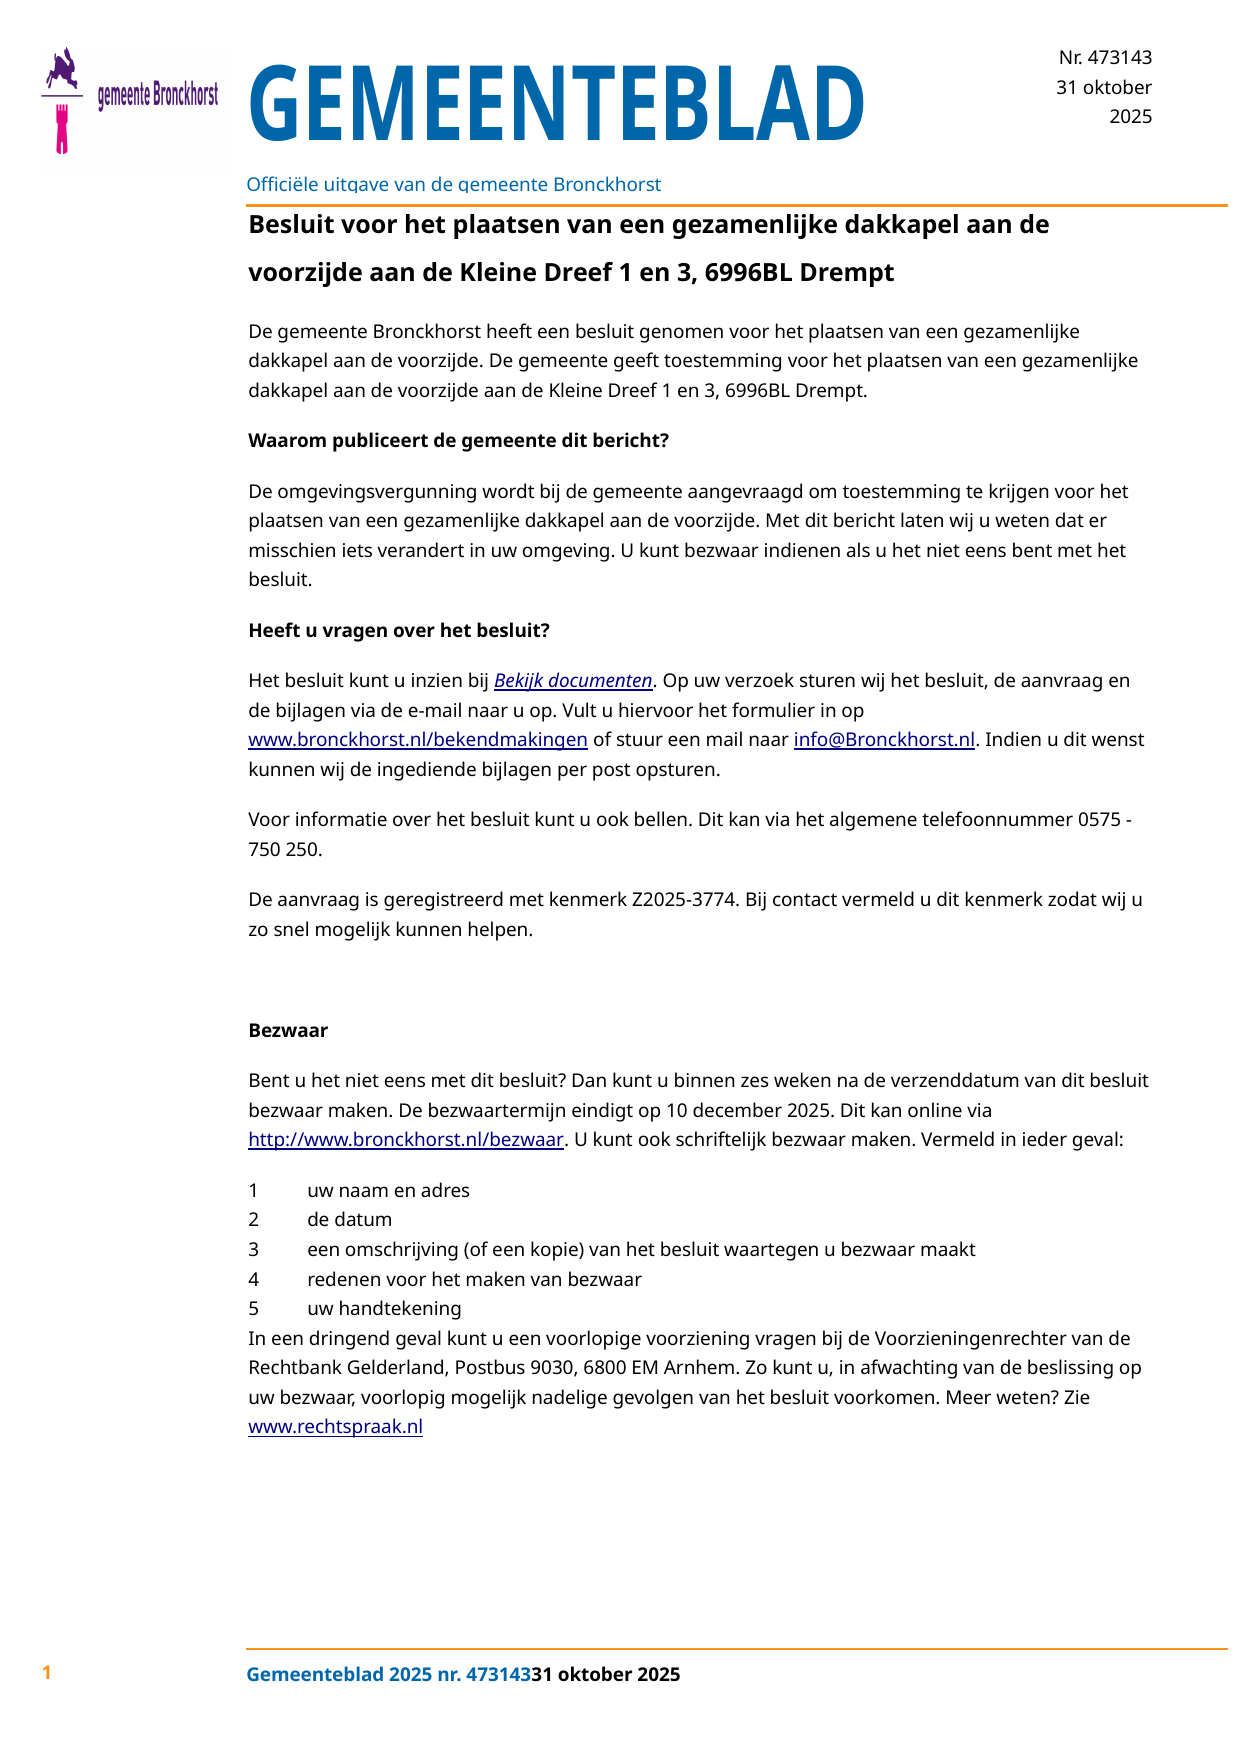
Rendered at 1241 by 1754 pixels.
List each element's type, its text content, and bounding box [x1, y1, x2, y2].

text Waarom publiceert de gemeente dit bericht? [248, 427, 1152, 453]
list de datum [248, 1207, 1152, 1232]
list een omschrijving (of een kopie) van het besluit waartegen u bezwaar maakt [248, 1236, 1152, 1262]
text In een dringend geval kunt u een voorlopige voorziening vragen bij de Voorzieningenrechter van de Rechtbank Gelderland, Postbus 9030, 6800 EM Arnhem. Zo kunt u, in afwachting van de beslissing op uw bezwaar, voorlopig mogelijk nadelige gevolgen van het besluit voorkomen. Meer weten? Zie www.rechtspraak.nl [248, 1325, 1152, 1439]
text Besluit voor het plaatsen van een gezamenlijke dakkapel aan de voorzijde aan de Kleine Dreef 1 en 3, 6996BL Drempt [248, 207, 1152, 288]
text De aanvraag is geregistreerd met kenmerk Z2025-3774. Bij contact vermeld u dit kenmerk zodat wij u zo snel mogelijk kunnen helpen. [248, 887, 1152, 942]
text De gemeente Bronckhorst heeft een besluit genomen voor het plaatsen van een gezamenlijke dakkapel aan de voorzijde. De gemeente geeft toestemming voor het plaatsen van een gezamenlijke dakkapel aan de voorzijde aan de Kleine Dreef 1 en 3, 6996BL Drempt. [248, 318, 1152, 403]
text Heeft u vragen over het besluit? [248, 617, 1152, 643]
picture [41, 47, 231, 172]
text Het besluit kunt u inzien bij Bekijk documenten. Op uw verzoek sturen wij het besluit, de aanvraag en de bijlagen via de e-mail naar u op. Vult u hiervoor het formulier in op www.bronckhorst.nl/bekendmakingen of stuur een mail naar info@Bronckhorst.nl. Indien u dit wenst kunnen wij de ingediende bijlagen per post opsturen. [248, 667, 1152, 782]
list redenen voor het maken van bezwaar [248, 1266, 1152, 1292]
list uw naam en adres [248, 1177, 1152, 1203]
text Bent u het niet eens met dit besluit? Dan kunt u binnen zes weken na de verzenddatum van dit besluit bezwaar maken. De bezwaartermijn eindigt op 10 december 2025. Dit kan online via http://www.bronckhorst.nl/bezwaar. U kunt ook schriftelijk bezwaar maken. Vermeld in ieder geval: [248, 1067, 1152, 1152]
text Bezwaar [248, 1017, 1152, 1043]
text Voor informatie over het besluit kunt u ook bellen. Dit kan via het algemene telefoonnummer 0575 - 750 250. [248, 807, 1152, 862]
text De omgevingsvergunning wordt bij de gemeente aangevraagd om toestemming te krijgen voor het plaatsen van een gezamenlijke dakkapel aan de voorzijde. Met dit bericht laten wij u weten dat er misschien iets verandert in uw omgeving. U kunt bezwaar indienen als u het niet eens bent met het besluit. [248, 478, 1152, 592]
list uw handtekening [248, 1295, 1152, 1321]
